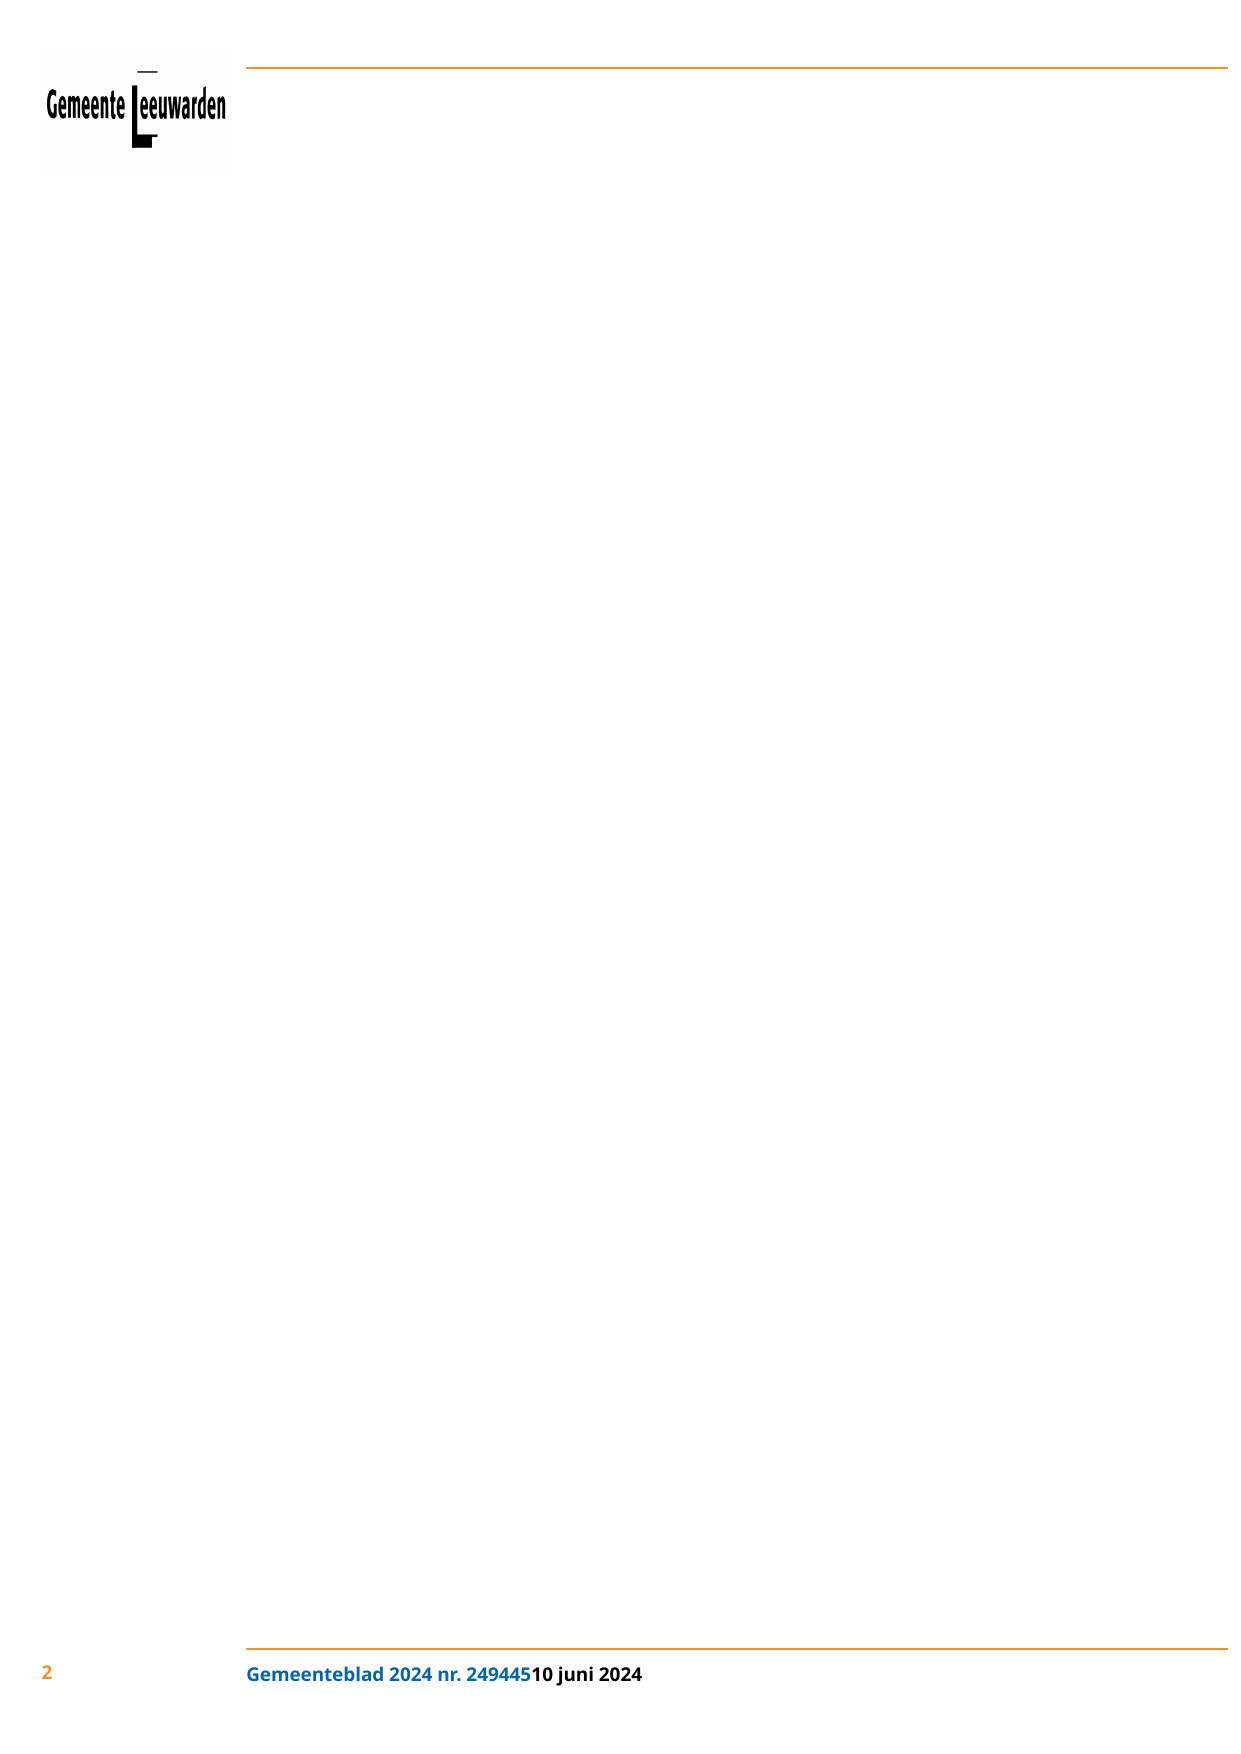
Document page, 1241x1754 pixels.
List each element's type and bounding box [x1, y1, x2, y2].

picture [41, 47, 231, 172]
